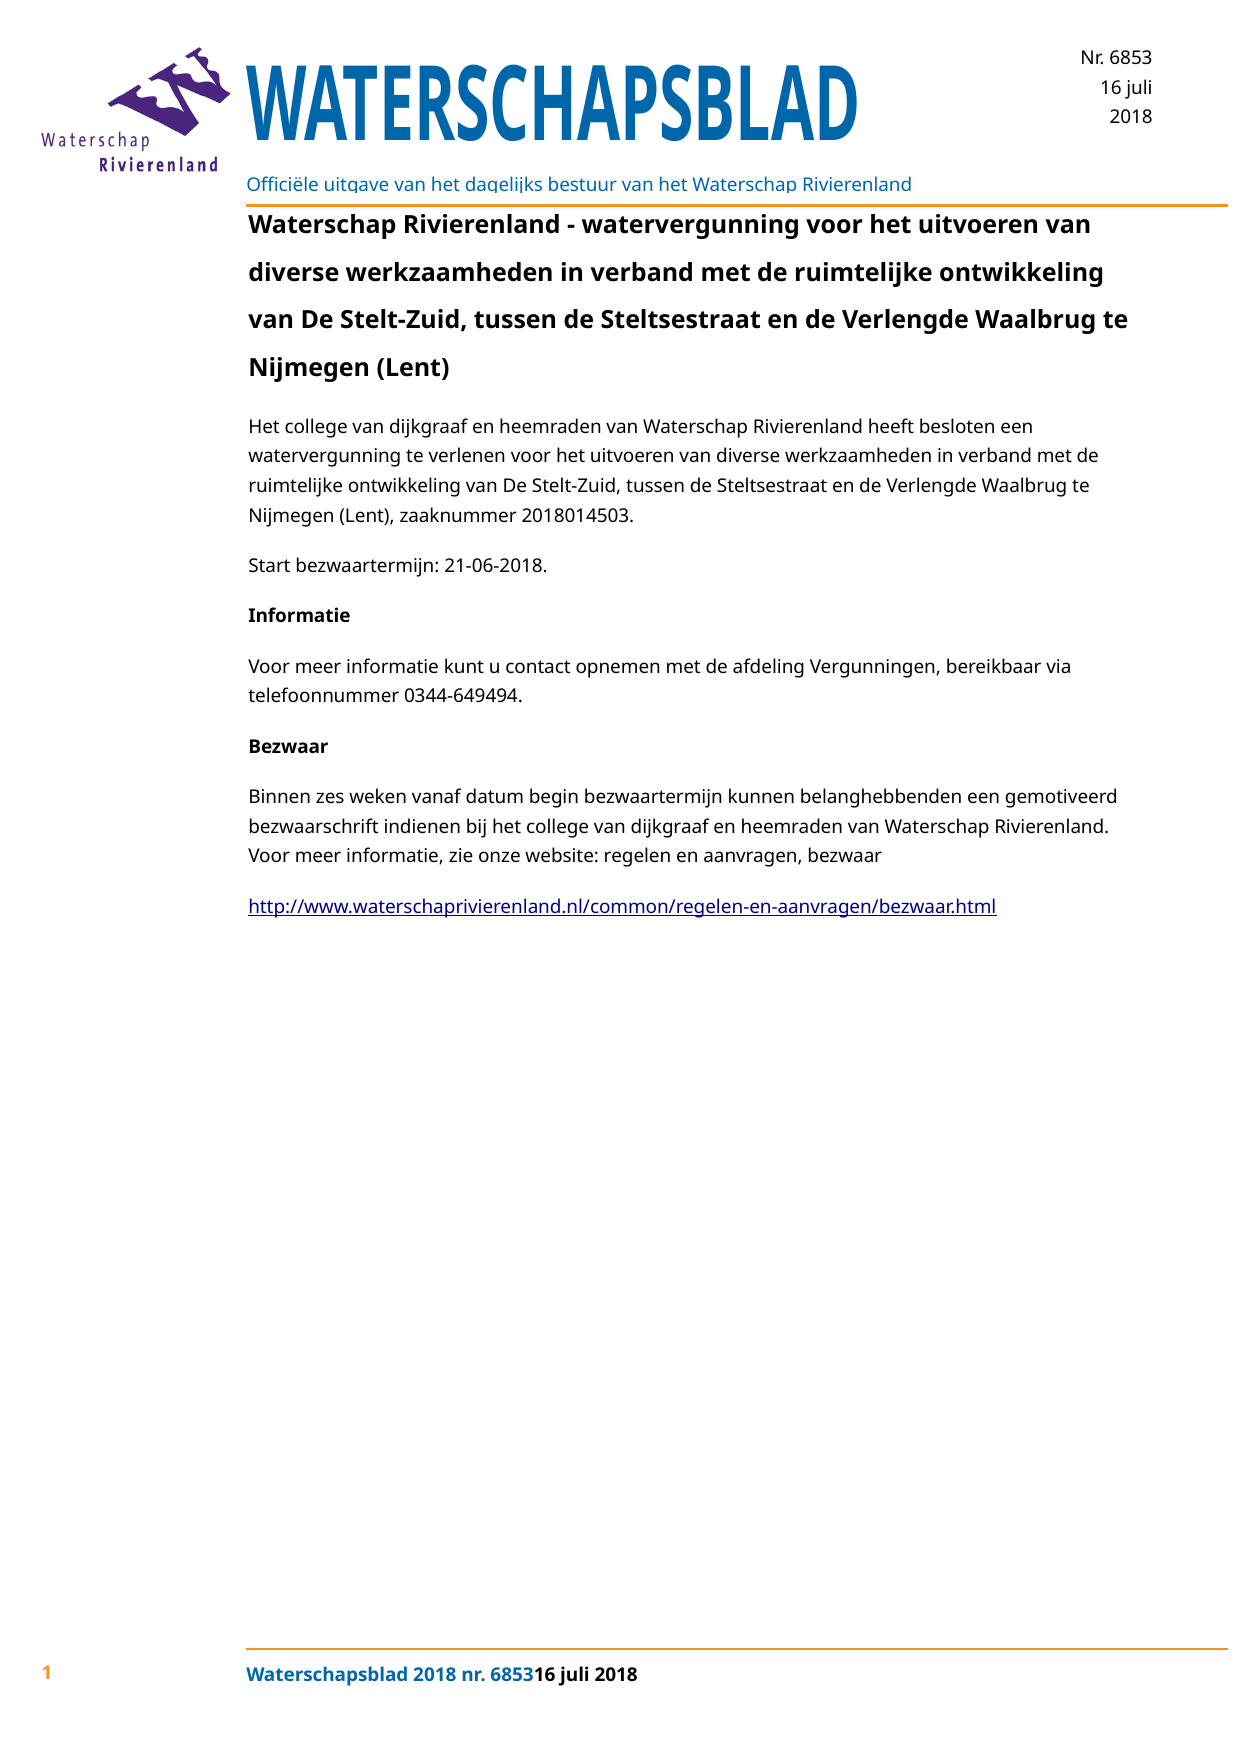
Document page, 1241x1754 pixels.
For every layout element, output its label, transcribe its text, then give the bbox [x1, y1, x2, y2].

picture [41, 47, 231, 172]
text Bezwaar [248, 733, 1152, 759]
text Start bezwaartermijn: 21-06-2018. [248, 552, 1152, 578]
text Het college van dijkgraaf en heemraden van Waterschap Rivierenland heeft besloten een watervergunning te verlenen voor het uitvoeren van diverse werkzaamheden in verband met de ruimtelijke ontwikkeling van De Stelt-Zuid, tussen de Steltsestraat en de Verlengde Waalbrug te Nijmegen (Lent), zaaknummer 2018014503. [248, 413, 1152, 528]
text Binnen zes weken vanaf datum begin bezwaartermijn kunnen belanghebbenden een gemotiveerd bezwaarschrift indienen bij het college van dijkgraaf en heemraden van Waterschap Rivierenland. Voor meer informatie, zie onze website: regelen en aanvragen, bezwaar [248, 783, 1152, 868]
text Informatie [248, 603, 1152, 628]
text http://www.waterschaprivierenland.nl/common/regelen-en-aanvragen/bezwaar.html [248, 893, 1152, 919]
text Voor meer informatie kunt u contact opnemen met de afdeling Vergunningen, bereikbaar via telefoonnummer 0344-649494. [248, 653, 1152, 708]
text Waterschap Rivierenland - watervergunning voor het uitvoeren van diverse werkzaamheden in verband met de ruimtelijke ontwikkeling van De Stelt-Zuid, tussen de Steltsestraat en de Verlengde Waalbrug te Nijmegen (Lent) [248, 207, 1152, 384]
